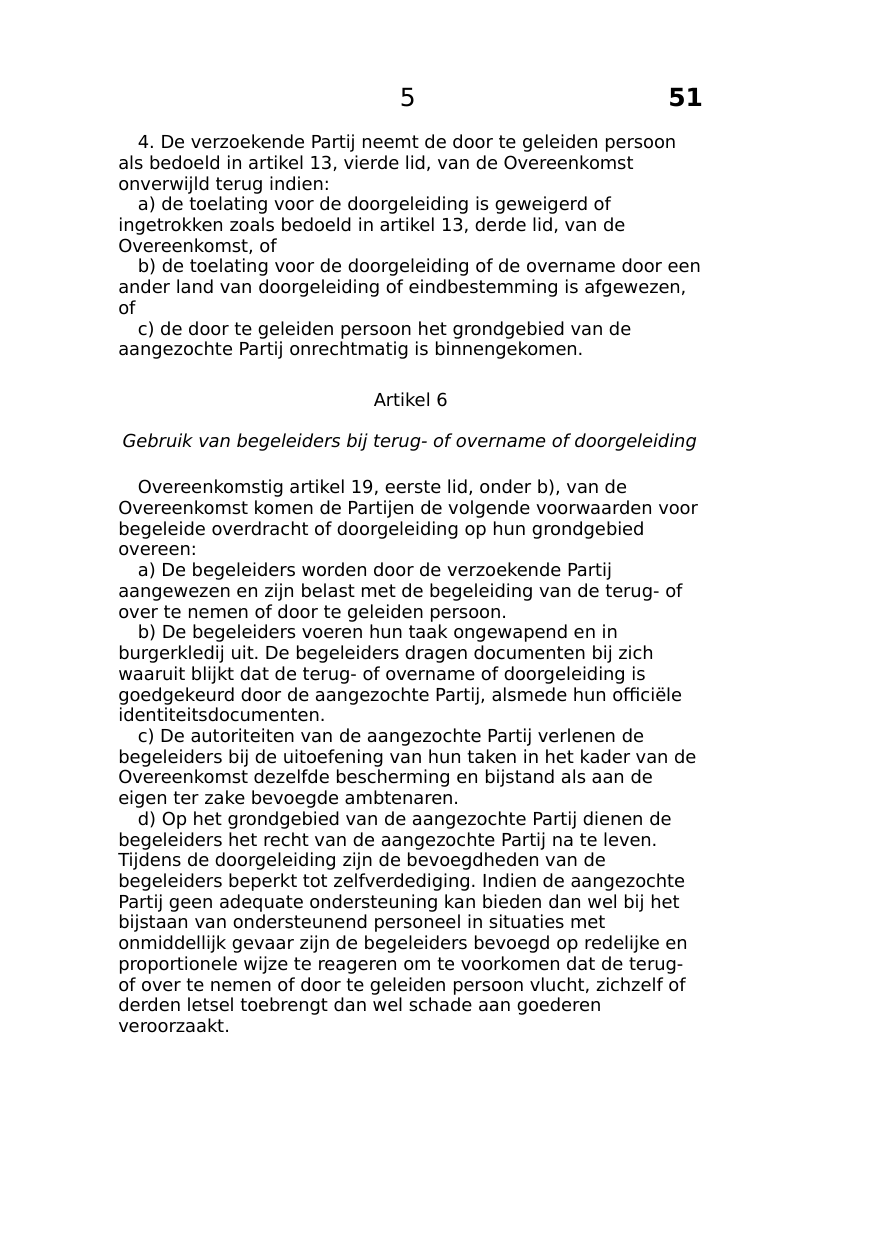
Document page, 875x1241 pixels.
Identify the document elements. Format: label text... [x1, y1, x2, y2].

text a) de toelating voor de doorgeleiding is geweigerd of ingetrokken zoals bedoeld in artikel 13, derde lid, van de Overeenkomst, of [118, 194, 703, 256]
text b) De begeleiders voeren hun taak ongewapend en in burgerkledij uit. De begeleiders dragen documenten bij zich waaruit blijkt dat de terug- of overname of doorgeleiding is goedgekeurd door de aangezochte Partij, alsmede hun officiële identiteitsdocumenten. [118, 622, 703, 726]
text b) de toelating voor de doorgeleiding of de overname door een ander land van doorgeleiding of eindbestemming is afgewezen, of [118, 256, 703, 318]
text c) de door te geleiden persoon het grondgebied van de aangezochte Partij onrechtmatig is binnengekomen. [118, 318, 703, 360]
text a) De begeleiders worden door de verzoekende Partij aangewezen en zijn belast met de begeleiding van de terug- of over te nemen of door te geleiden persoon. [118, 560, 703, 622]
text c) De autoriteiten van de aangezochte Partij verlenen de begeleiders bij de uitoefening van hun taken in het kader van de Overeenkomst dezelfde bescherming en bijstand als aan de eigen ter zake bevoegde ambtenaren. [118, 726, 703, 809]
text Overeenkomstig artikel 19, eerste lid, onder b), van de Overeenkomst komen de Partijen de volgende voorwaarden voor begeleide overdracht of doorgeleiding op hun grondgebied overeen: [118, 477, 703, 560]
text d) Op het grondgebied van de aangezochte Partij dienen de begeleiders het recht van de aangezochte Partij na te leven. Tijdens de doorgeleiding zijn de bevoegdheden van de begeleiders beperkt tot zelfverdediging. Indien de aangezochte Partij geen adequate ondersteuning kan bieden dan wel bij het bijstaan van ondersteunend personeel in situaties met onmiddellijk gevaar zijn de begeleiders bevoegd op redelijke en proportionele wijze te reageren om te voorkomen dat de terug- of over te nemen of door te geleiden persoon vlucht, zichzelf of derden letsel toebrengt dan wel schade aan goederen veroorzaakt. [118, 809, 703, 1037]
subtitle Artikel 6 Gebruik van begeleiders bij terug- of overname of doorgeleiding [118, 390, 703, 452]
text 4. De verzoekende Partij neemt de door te geleiden persoon als bedoeld in artikel 13, vierde lid, van de Overeenkomst onverwijld terug indien: [118, 132, 703, 194]
